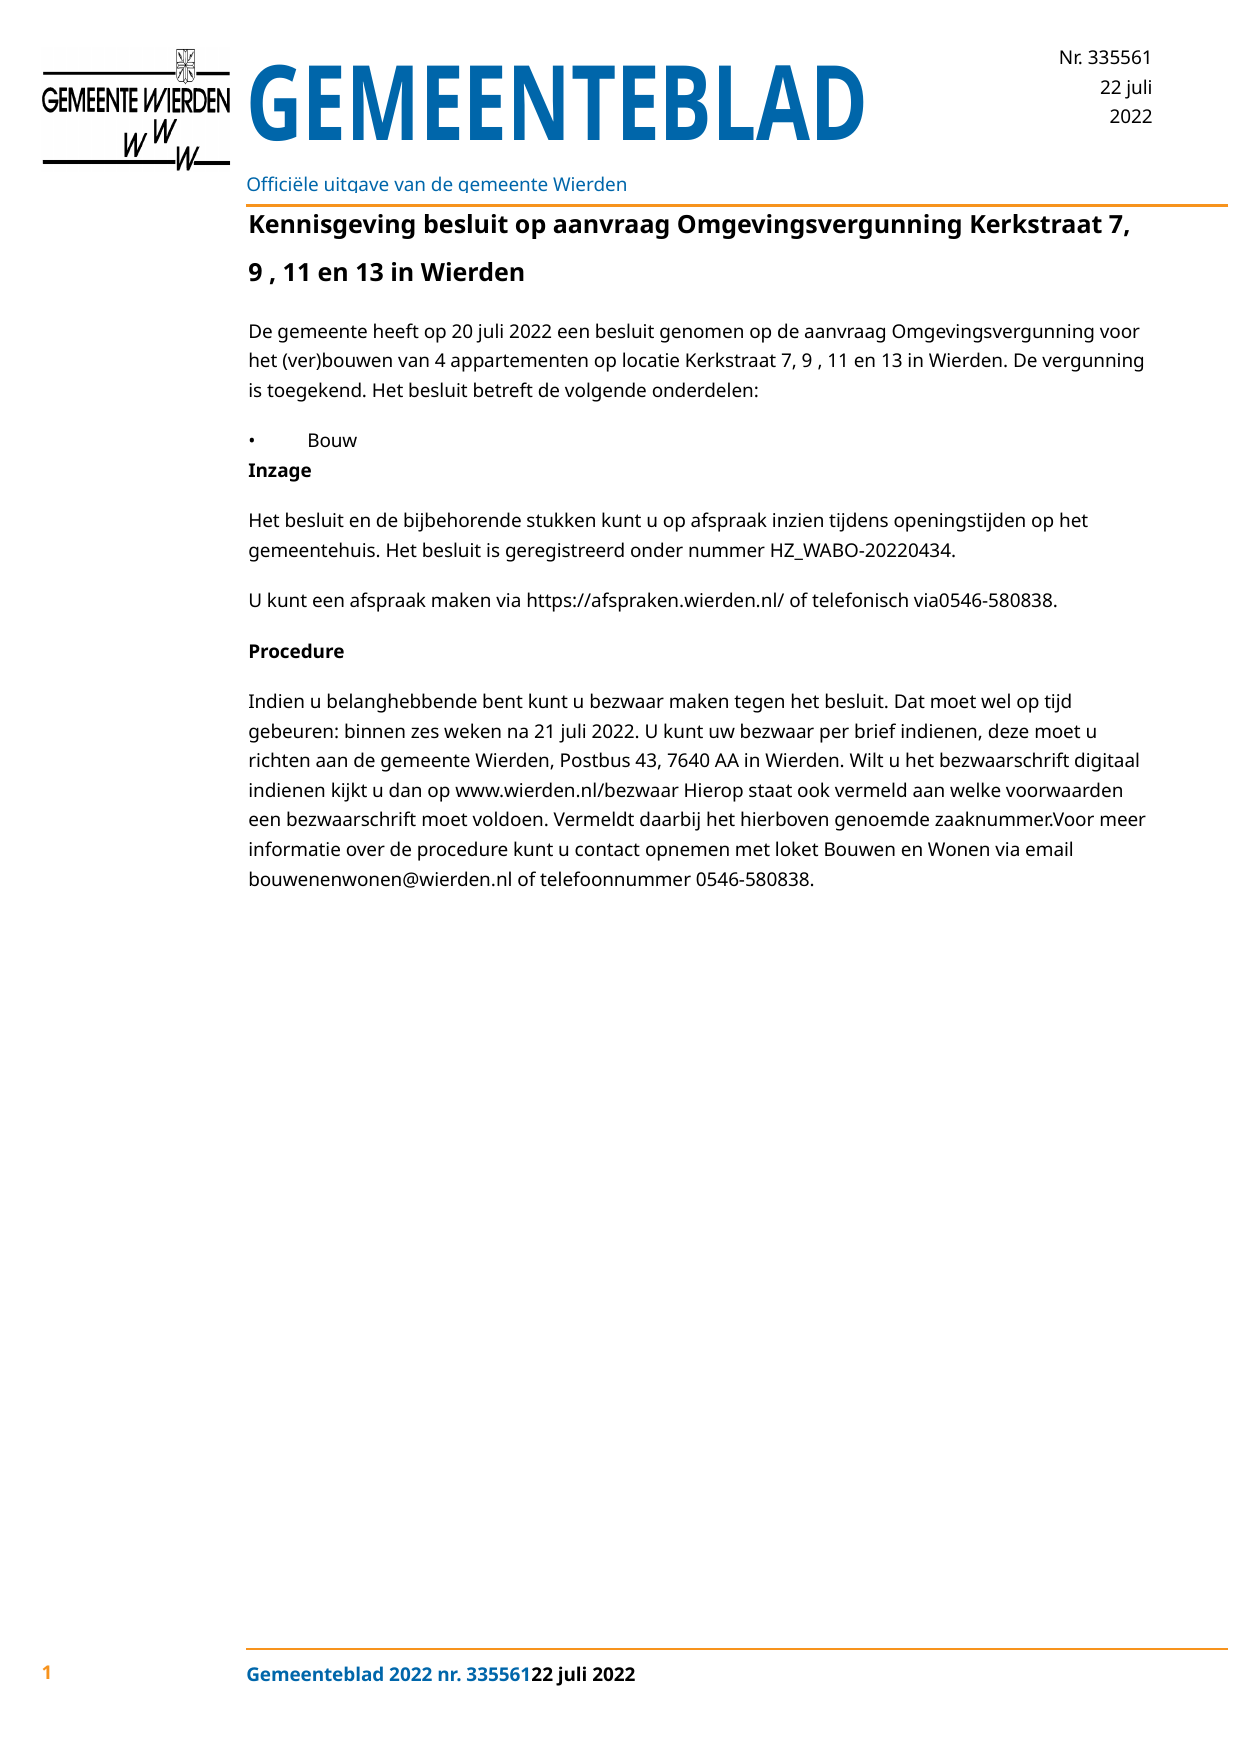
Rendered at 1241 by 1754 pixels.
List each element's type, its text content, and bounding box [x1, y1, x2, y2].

text Inzage [248, 457, 1152, 483]
text Indien u belanghebbende bent kunt u bezwaar maken tegen het besluit. Dat moet wel op tijd gebeuren: binnen zes weken na 21 juli 2022. U kunt uw bezwaar per brief indienen, deze moet u richten aan de gemeente Wierden, Postbus 43, 7640 AA in Wierden. Wilt u het bezwaarschrift digitaal indienen kijkt u dan op www.wierden.nl/bezwaar Hierop staat ook vermeld aan welke voorwaarden een bezwaarschrift moet voldoen. Vermeldt daarbij het hierboven genoemde zaaknummer.Voor meer informatie over de procedure kunt u contact opnemen met loket Bouwen en Wonen via email bouwenenwonen@wierden.nl of telefoonnummer 0546-580838. [248, 688, 1152, 892]
text U kunt een afspraak maken via https://afspraken.wierden.nl/ of telefonisch via0546-580838. [248, 587, 1152, 613]
text Procedure [248, 638, 1152, 664]
text De gemeente heeft op 20 juli 2022 een besluit genomen op de aanvraag Omgevingsvergunning voor het (ver)bouwen van 4 appartementen op locatie Kerkstraat 7, 9 , 11 en 13 in Wierden. De vergunning is toegekend. Het besluit betreft de volgende onderdelen: [248, 318, 1152, 403]
text Kennisgeving besluit op aanvraag Omgevingsvergunning Kerkstraat 7, 9 , 11 en 13 in Wierden [248, 207, 1152, 288]
list Bouw [248, 427, 1152, 453]
picture [41, 47, 231, 172]
text Het besluit en de bijbehorende stukken kunt u op afspraak inzien tijdens openingstijden op het gemeentehuis. Het besluit is geregistreerd onder nummer HZ_WABO-20220434. [248, 507, 1152, 563]
